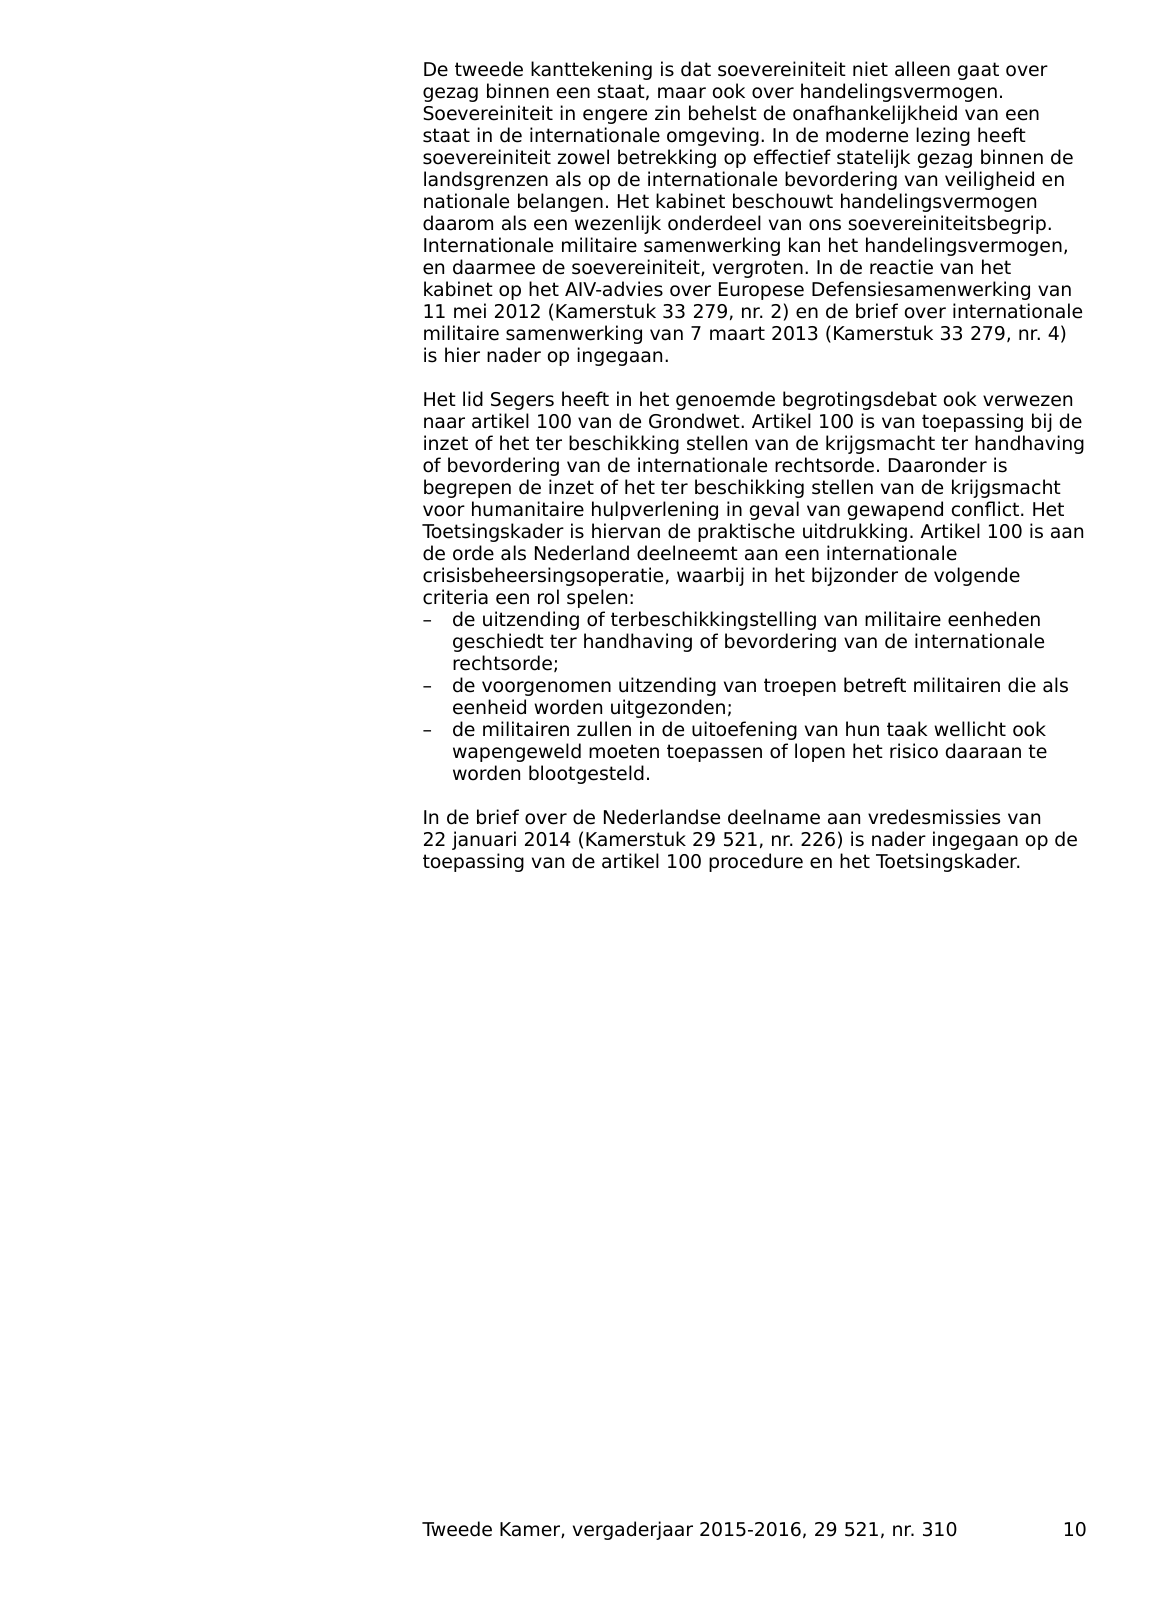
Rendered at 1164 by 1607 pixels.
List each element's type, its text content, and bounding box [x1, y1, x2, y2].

text De tweede kanttekening is dat soevereiniteit niet alleen gaat over gezag binnen een staat, maar ook over handelingsvermogen. Soevereiniteit in engere zin behelst de onafhankelijkheid van een staat in de internationale omgeving. In de moderne lezing heeft soevereiniteit zowel betrekking op effectief statelijk gezag binnen de landsgrenzen als op de internationale bevordering van veiligheid en nationale belangen. Het kabinet beschouwt handelingsvermogen daarom als een wezenlijk onderdeel van ons soevereiniteitsbegrip. Internationale militaire samenwerking kan het handelingsvermogen, en daarmee de soevereiniteit, vergroten. In de reactie van het kabinet op het AIV-advies over Europese Defensiesamenwerking van 11 mei 2012 (Kamerstuk 33 279, nr. 2) en de brief over internationale militaire samenwerking van 7 maart 2013 (Kamerstuk 33 279, nr. 4) is hier nader op ingegaan. [422, 59, 1087, 367]
text In de brief over de Nederlandse deelname aan vredesmissies van 22 januari 2014 (Kamerstuk 29 521, nr. 226) is nader ingegaan op de toepassing van de artikel 100 procedure en het Toetsingskader. [422, 807, 1087, 873]
text – de militairen zullen in de uitoefening van hun taak wellicht ook wapengeweld moeten toepassen of lopen het risico daaraan te worden blootgesteld. [422, 719, 1087, 784]
text Het lid Segers heeft in het genoemde begrotingsdebat ook verwezen naar artikel 100 van de Grondwet. Artikel 100 is van toepassing bij de inzet of het ter beschikking stellen van de krijgsmacht ter handhaving of bevordering van de internationale rechtsorde. Daaronder is begrepen de inzet of het ter beschikking stellen van de krijgsmacht voor humanitaire hulpverlening in geval van gewapend conflict. Het Toetsingskader is hiervan de praktische uitdrukking. Artikel 100 is aan de orde als Nederland deelneemt aan een internationale crisisbeheersingsoperatie, waarbij in het bijzonder de volgende criteria een rol spelen: [422, 389, 1087, 609]
text – de voorgenomen uitzending van troepen betreft militairen die als eenheid worden uitgezonden; [422, 675, 1087, 719]
text – de uitzending of terbeschikkingstelling van militaire eenheden geschiedt ter handhaving of bevordering van de internationale rechtsorde; [422, 609, 1087, 675]
